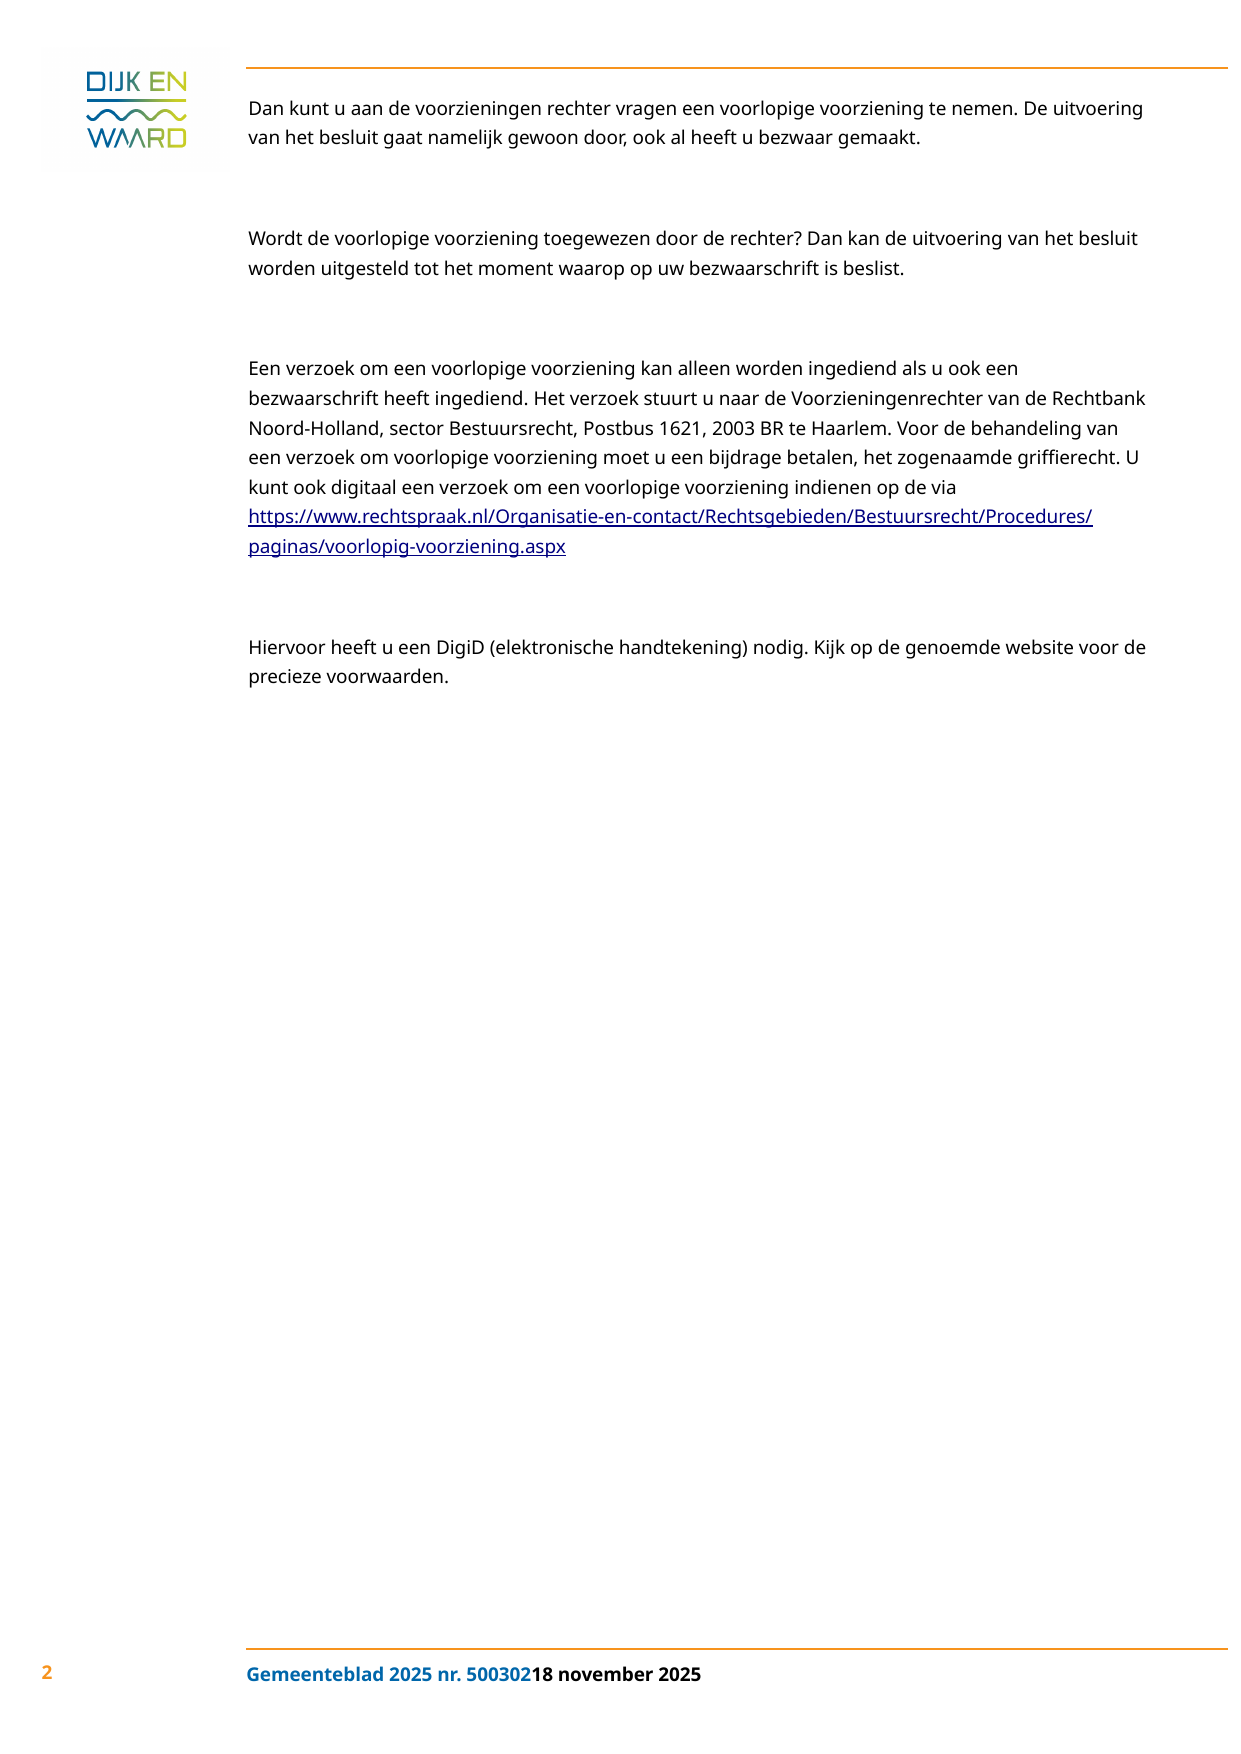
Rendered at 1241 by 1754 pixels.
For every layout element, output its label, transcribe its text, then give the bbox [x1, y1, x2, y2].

picture [41, 47, 231, 172]
text Een verzoek om een voorlopige voorziening kan alleen worden ingediend als u ook een bezwaarschrift heeft ingediend. Het verzoek stuurt u naar de Voorzieningenrechter van de Rechtbank Noord-Holland, sector Bestuursrecht, Postbus 1621, 2003 BR te Haarlem. Voor de behandeling van een verzoek om voorlopige voorziening moet u een bijdrage betalen, het zogenaamde griffierecht. U kunt ook digitaal een verzoek om een voorlopige voorziening indienen op de via https://www.rechtspraak.nl/Organisatie-en-contact/Rechtsgebieden/Bestuursrecht/Procedures/paginas/voorlopig-voorziening.aspx [248, 356, 1152, 559]
text Wordt de voorlopige voorziening toegewezen door de rechter? Dan kan de uitvoering van het besluit worden uitgesteld tot het moment waarop op uw bezwaarschrift is beslist. [248, 225, 1152, 281]
text Hiervoor heeft u een DigiD (elektronische handtekening) nodig. Kijk op de genoemde website voor de precieze voorwaarden. [248, 634, 1152, 689]
text Dan kunt u aan de voorzieningen rechter vragen een voorlopige voorziening te nemen. De uitvoering van het besluit gaat namelijk gewoon door, ook al heeft u bezwaar gemaakt. [248, 95, 1152, 150]
